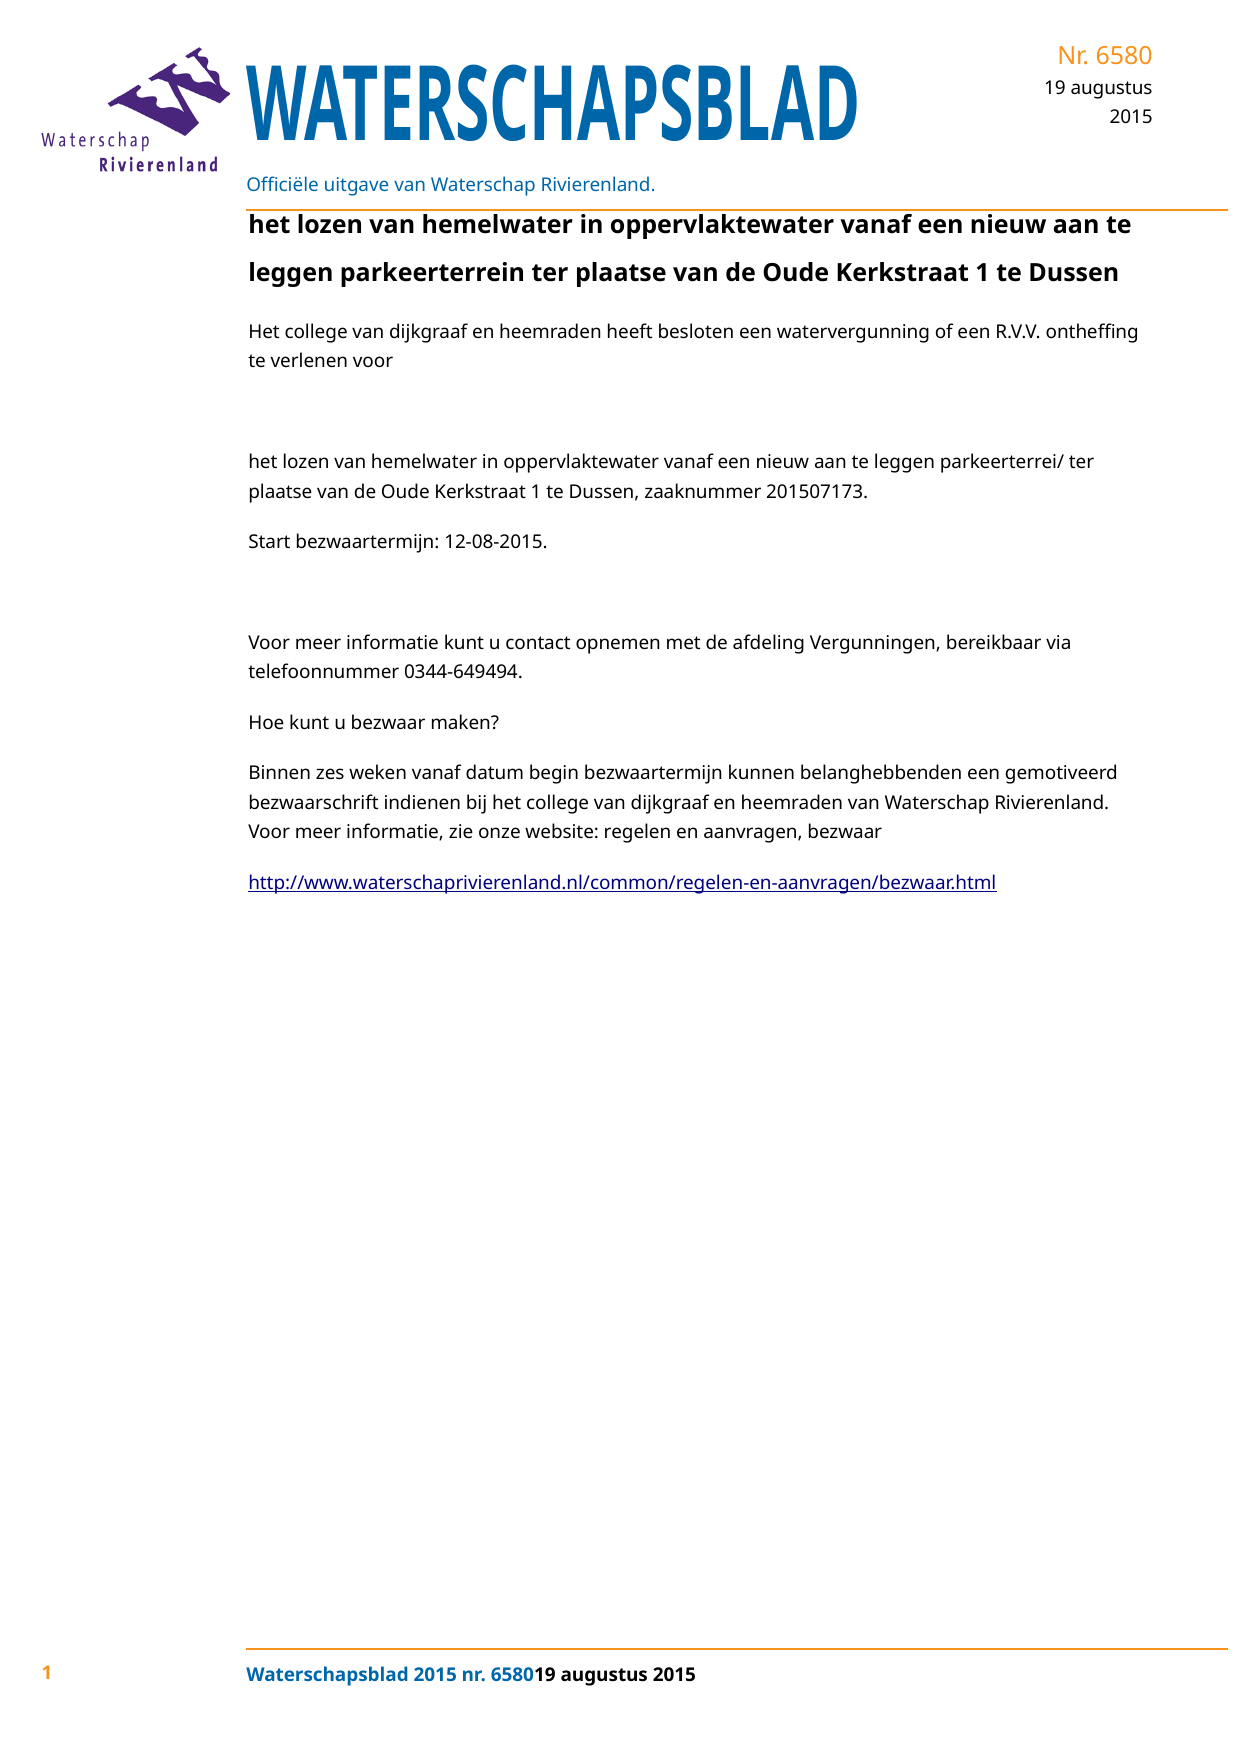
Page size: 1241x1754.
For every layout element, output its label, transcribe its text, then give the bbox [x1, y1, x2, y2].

text Het college van dijkgraaf en heemraden heeft besloten een watervergunning of een R.V.V. ontheffing te verlenen voor [248, 318, 1152, 373]
text het lozen van hemelwater in oppervlaktewater vanaf een nieuw aan te leggen parkeerterrei/ ter plaatse van de Oude Kerkstraat 1 te Dussen, zaaknummer 201507173. [248, 448, 1152, 504]
text Start bezwaartermijn: 12-08-2015. [248, 528, 1152, 554]
text http://www.waterschaprivierenland.nl/common/regelen-en-aanvragen/bezwaar.html [248, 869, 1152, 895]
text Binnen zes weken vanaf datum begin bezwaartermijn kunnen belanghebbenden een gemotiveerd bezwaarschrift indienen bij het college van dijkgraaf en heemraden van Waterschap Rivierenland. Voor meer informatie, zie onze website: regelen en aanvragen, bezwaar [248, 759, 1152, 844]
text Hoe kunt u bezwaar maken? [248, 709, 1152, 735]
picture [41, 47, 231, 172]
text Voor meer informatie kunt u contact opnemen met de afdeling Vergunningen, bereikbaar via telefoonnummer 0344-649494. [248, 629, 1152, 684]
text het lozen van hemelwater in oppervlaktewater vanaf een nieuw aan te leggen parkeerterrein ter plaatse van de Oude Kerkstraat 1 te Dussen [248, 211, 1152, 288]
